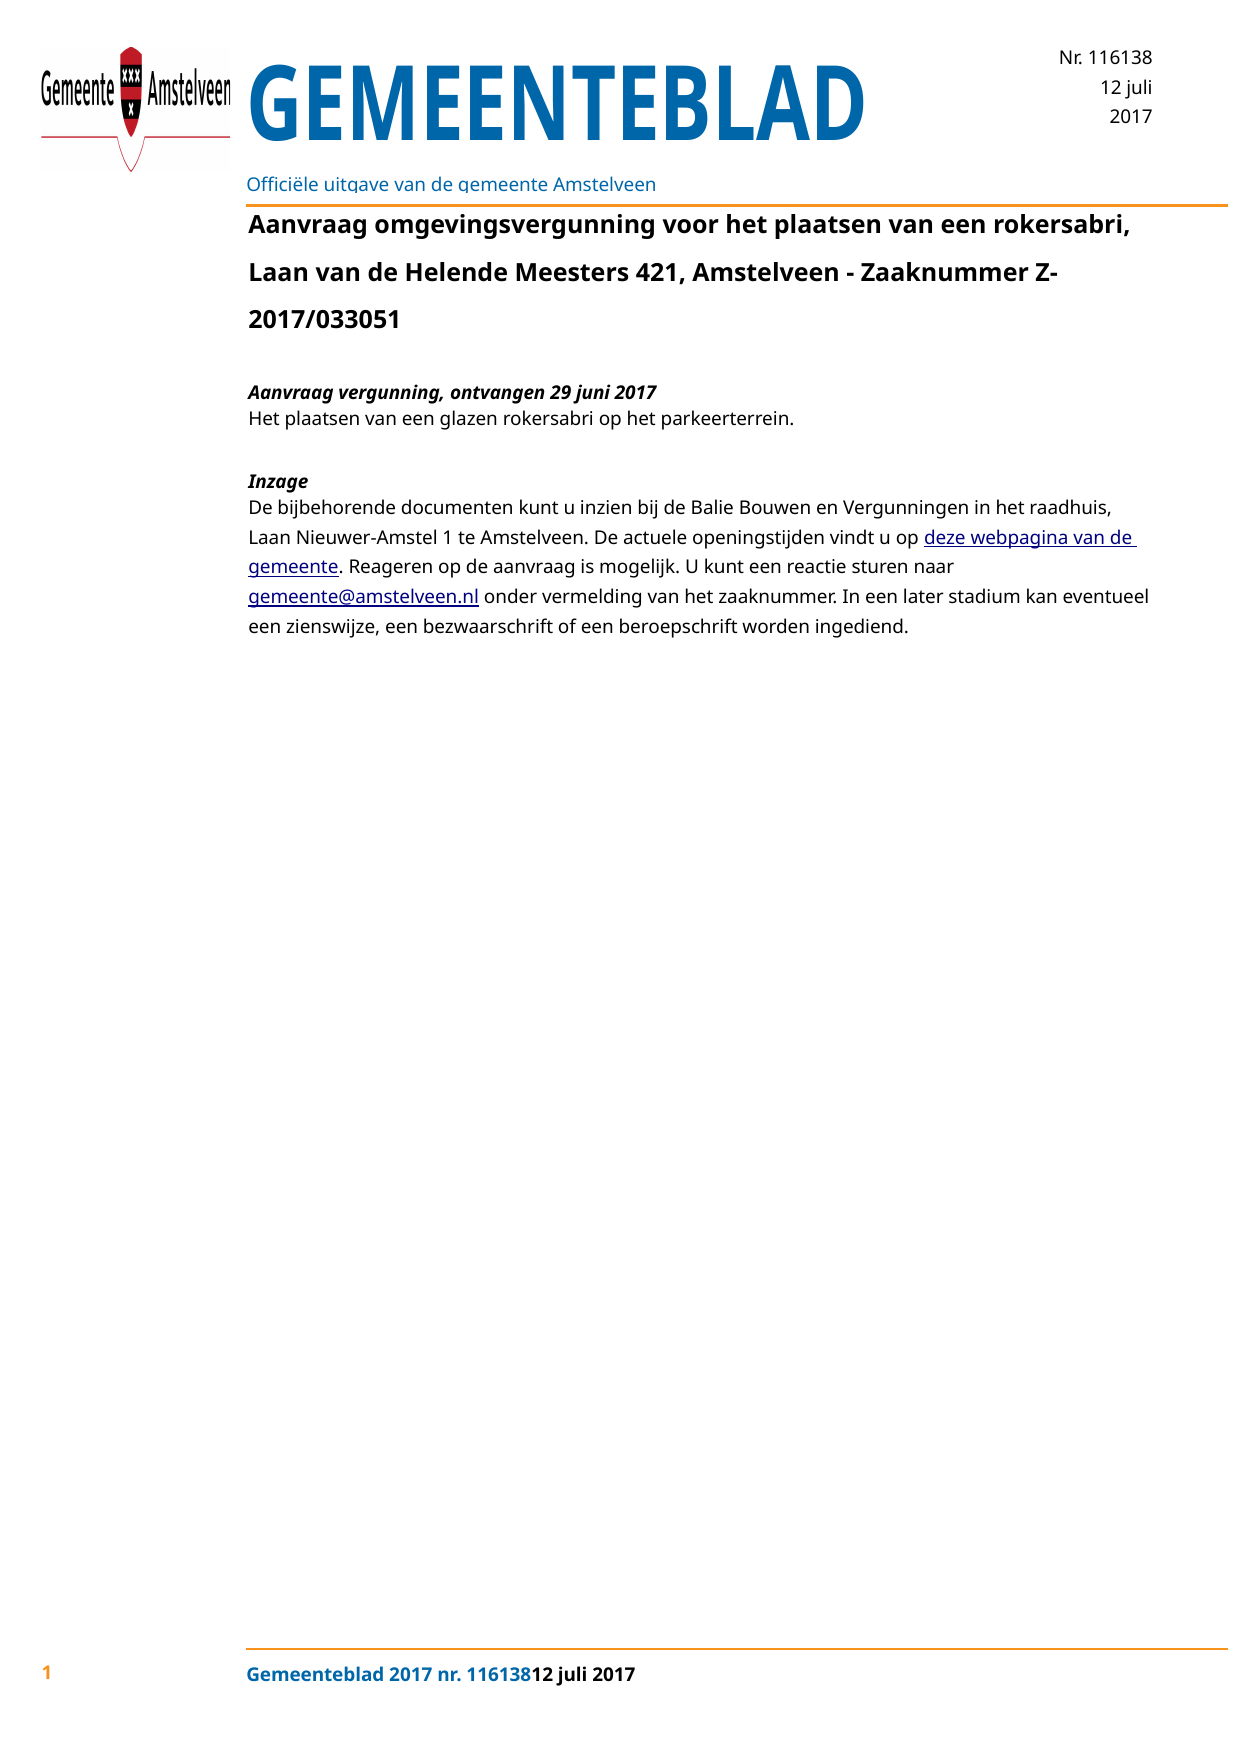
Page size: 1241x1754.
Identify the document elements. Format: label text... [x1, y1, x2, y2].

text Inzage [248, 469, 1152, 494]
text Aanvraag omgevingsvergunning voor het plaatsen van een rokersabri, Laan van de Helende Meesters 421, Amstelveen - Zaaknummer Z-2017/033051 [248, 207, 1152, 336]
picture [41, 47, 231, 172]
text Aanvraag vergunning, ontvangen 29 juni 2017 [248, 379, 1152, 405]
text Het plaatsen van een glazen rokersabri op het parkeerterrein. [248, 405, 1152, 431]
text De bijbehorende documenten kunt u inzien bij de Balie Bouwen en Vergunningen in het raadhuis, Laan Nieuwer-Amstel 1 te Amstelveen. De actuele openingstijden vindt u op deze webpagina van de gemeente. Reageren op de aanvraag is mogelijk. U kunt een reactie sturen naar gemeente@amstelveen.nl onder vermelding van het zaaknummer. In een later stadium kan eventueel een zienswijze, een bezwaarschrift of een beroepschrift worden ingediend. [248, 494, 1152, 638]
